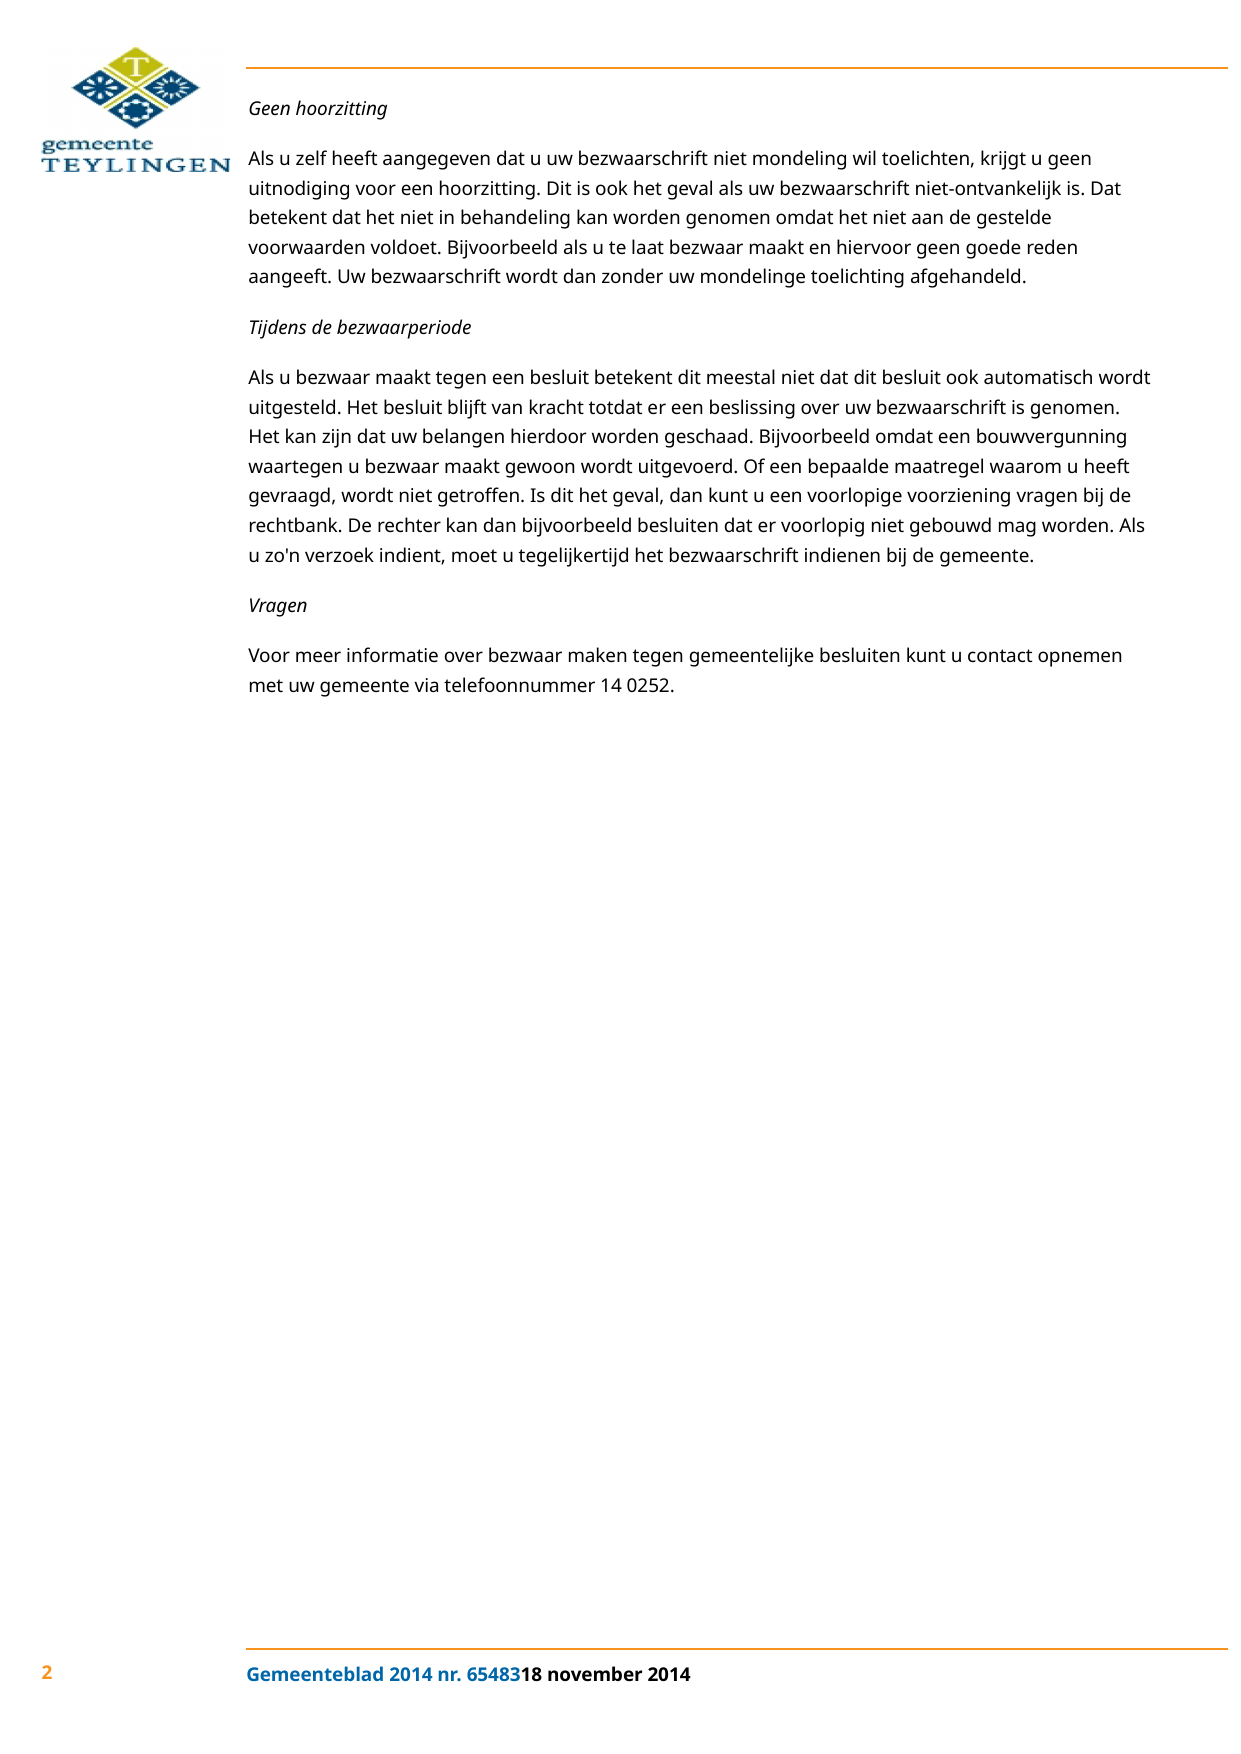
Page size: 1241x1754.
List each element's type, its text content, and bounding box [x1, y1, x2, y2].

text Vragen [248, 592, 1152, 618]
text Tijdens de bezwaarperiode [248, 314, 1152, 340]
text Geen hoorzitting [248, 95, 1152, 121]
text Als u zelf heeft aangegeven dat u uw bezwaarschrift niet mondeling wil toelichten, krijgt u geen uitnodiging voor een hoorzitting. Dit is ook het geval als uw bezwaarschrift niet-ontvankelijk is. Dat betekent dat het niet in behandeling kan worden genomen omdat het niet aan de gestelde voorwaarden voldoet. Bijvoorbeeld als u te laat bezwaar maakt en hiervoor geen goede reden aangeeft. Uw bezwaarschrift wordt dan zonder uw mondelinge toelichting afgehandeld. [248, 145, 1152, 289]
text Voor meer informatie over bezwaar maken tegen gemeentelijke besluiten kunt u contact opnemen met uw gemeente via telefoonnummer 14 0252. [248, 643, 1152, 698]
picture [41, 47, 231, 172]
text Als u bezwaar maakt tegen een besluit betekent dit meestal niet dat dit besluit ook automatisch wordt uitgesteld. Het besluit blijft van kracht totdat er een beslissing over uw bezwaarschrift is genomen. Het kan zijn dat uw belangen hierdoor worden geschaad. Bijvoorbeeld omdat een bouwvergunning waartegen u bezwaar maakt gewoon wordt uitgevoerd. Of een bepaalde maatregel waarom u heeft gevraagd, wordt niet getroffen. Is dit het geval, dan kunt u een voorlopige voorziening vragen bij de rechtbank. De rechter kan dan bijvoorbeeld besluiten dat er voorlopig niet gebouwd mag worden. Als u zo'n verzoek indient, moet u tegelijkertijd het bezwaarschrift indienen bij de gemeente. [248, 364, 1152, 568]
